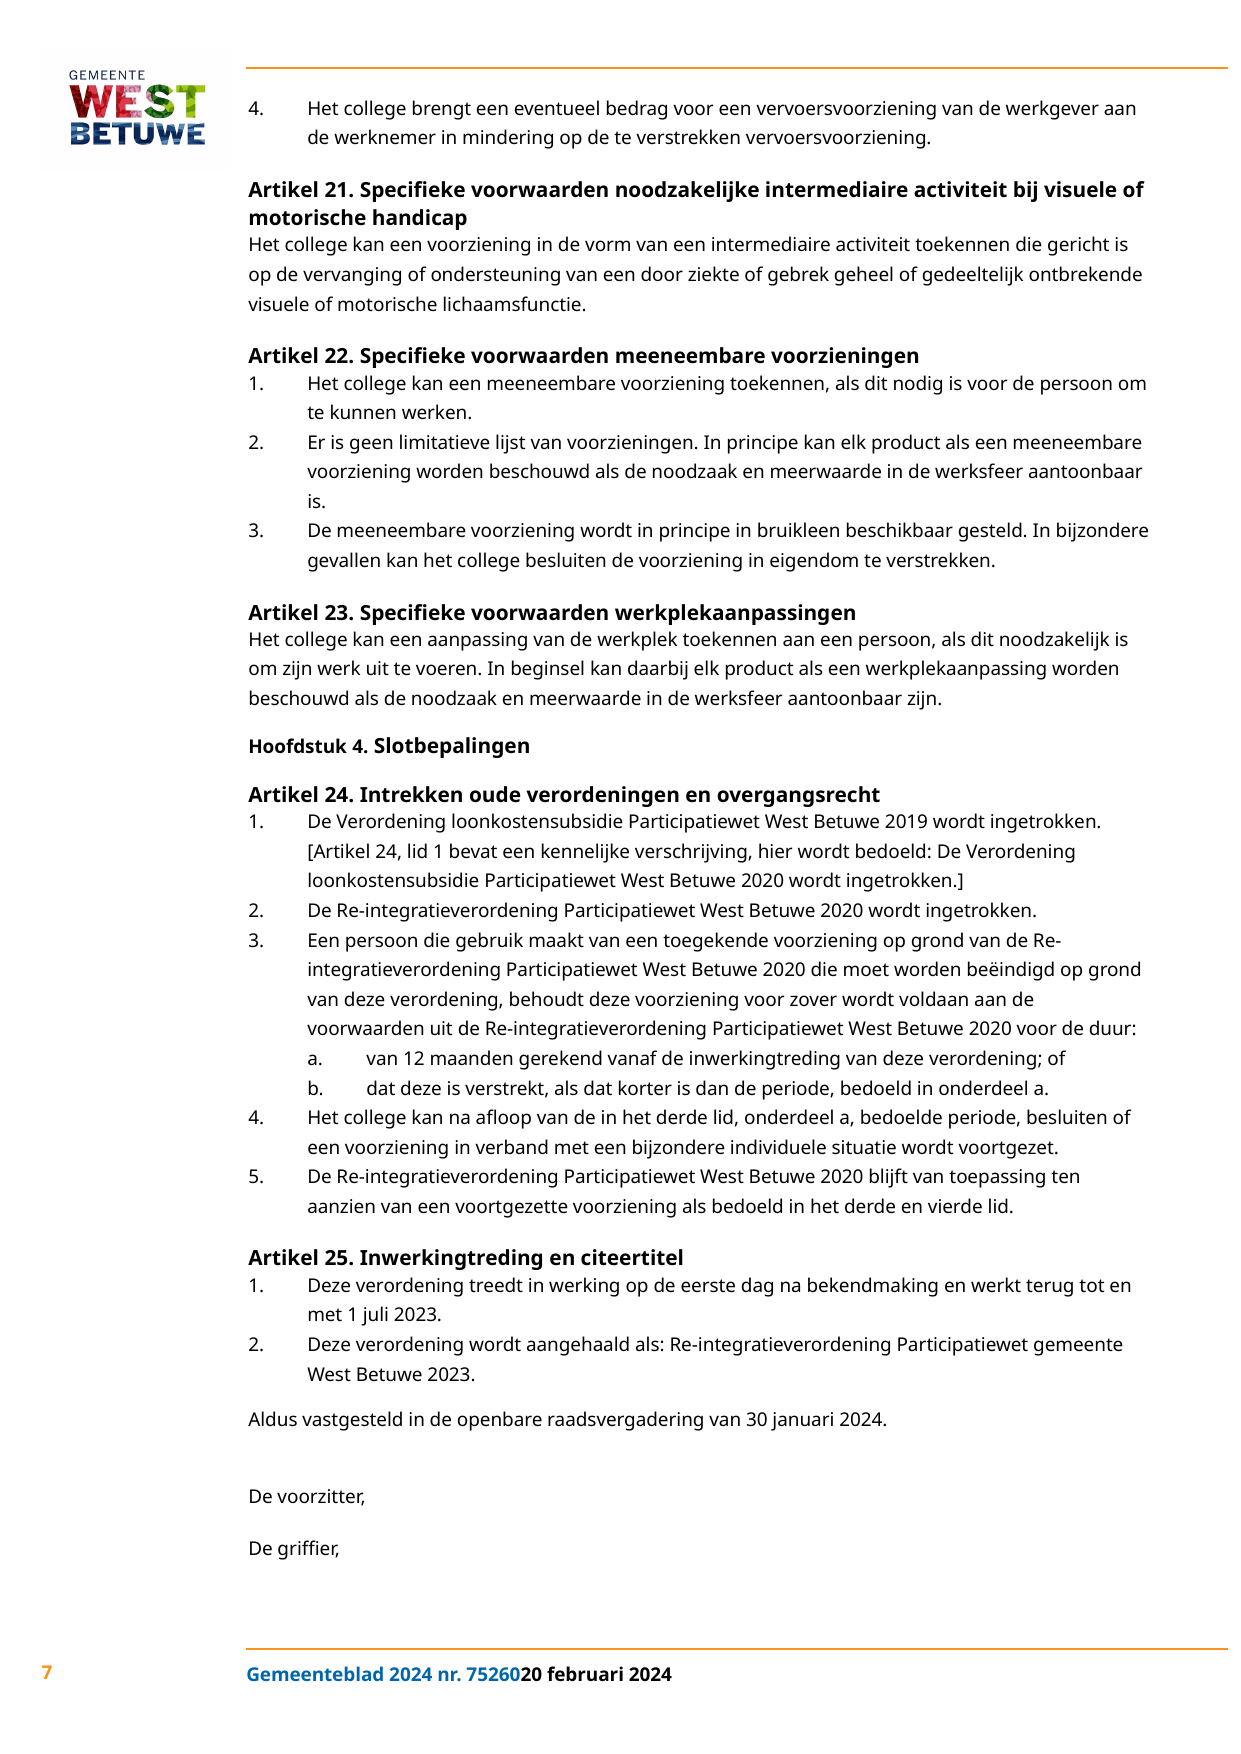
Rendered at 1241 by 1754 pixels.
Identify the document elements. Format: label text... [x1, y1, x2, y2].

text Artikel 21. Specifieke voorwaarden noodzakelijke intermediaire activiteit bij visuele of motorische handicap [248, 175, 1152, 232]
text Artikel 25. Inwerkingtreding en citeertitel [248, 1243, 1152, 1272]
text Artikel 24. Intrekken oude verordeningen en overgangsrecht [248, 780, 1152, 808]
text Aldus vastgesteld in de openbare raadsvergadering van 30 januari 2024. [248, 1406, 1152, 1432]
text Het college kan een voorziening in de vorm van een intermediaire activiteit toekennen die gericht is op de vervanging of ondersteuning van een door ziekte of gebrek geheel of gedeeltelijk ontbrekende visuele of motorische lichaamsfunctie. [248, 232, 1152, 317]
text Hoofdstuk 4. Slotbepalingen [248, 731, 1152, 759]
list Er is geen limitatieve lijst van voorzieningen. In principe kan elk product als een meeneembare voorziening worden beschouwd als de noodzaak en meerwaarde in de werksfeer aantoonbaar is. [248, 429, 1152, 514]
text Artikel 23. Specifieke voorwaarden werkplekaanpassingen [248, 598, 1152, 626]
text De voorzitter, [248, 1483, 1152, 1509]
list Het college brengt een eventueel bedrag voor een vervoersvoorziening van de werkgever aan de werknemer in mindering op de te verstrekken vervoersvoorziening. [248, 95, 1152, 150]
list Het college kan na afloop van de in het derde lid, onderdeel a, bedoelde periode, besluiten of een voorziening in verband met een bijzondere individuele situatie wordt voortgezet. [248, 1104, 1152, 1160]
list van 12 maanden gerekend vanaf de inwerkingtreding van deze verordening; of [307, 1045, 1152, 1071]
text De griffier, [248, 1535, 1152, 1561]
text Artikel 22. Specifieke voorwaarden meeneembare voorzieningen [248, 341, 1152, 370]
list De Re-integratieverordening Participatiewet West Betuwe 2020 wordt ingetrokken. [248, 897, 1152, 923]
list De Re-integratieverordening Participatiewet West Betuwe 2020 blijft van toepassing ten aanzien van een voortgezette voorziening als bedoeld in het derde en vierde lid. [248, 1163, 1152, 1219]
list De Verordening loonkostensubsidie Participatiewet West Betuwe 2019 wordt ingetrokken. [248, 808, 1152, 834]
list dat deze is verstrekt, als dat korter is dan de periode, bedoeld in onderdeel a. [307, 1075, 1152, 1101]
list Deze verordening treedt in werking op de eerste dag na bekendmaking en werkt terug tot en met 1 juli 2023. [248, 1272, 1152, 1327]
list [Artikel 24, lid 1 bevat een kennelijke verschrijving, hier wordt bedoeld: De Verordening loonkostensubsidie Participatiewet West Betuwe 2020 wordt ingetrokken.] [248, 838, 1152, 893]
list Deze verordening wordt aangehaald als: Re-integratieverordening Participatiewet gemeente West Betuwe 2023. [248, 1331, 1152, 1386]
list De meeneembare voorziening wordt in principe in bruikleen beschikbaar gesteld. In bijzondere gevallen kan het college besluiten de voorziening in eigendom te verstrekken. [248, 518, 1152, 573]
list Een persoon die gebruik maakt van een toegekende voorziening op grond van de Re-integratieverordening Participatiewet West Betuwe 2020 die moet worden beëindigd op grond van deze verordening, behoudt deze voorziening voor zover wordt voldaan aan de voorwaarden uit de Re-integratieverordening Participatiewet West Betuwe 2020 voor de duur: [248, 927, 1152, 1041]
picture [41, 47, 231, 172]
list Het college kan een meeneembare voorziening toekennen, als dit nodig is voor de persoon om te kunnen werken. [248, 370, 1152, 425]
text Het college kan een aanpassing van de werkplek toekennen aan een persoon, als dit noodzakelijk is om zijn werk uit te voeren. In beginsel kan daarbij elk product als een werkplekaanpassing worden beschouwd als de noodzaak en meerwaarde in de werksfeer aantoonbaar zijn. [248, 626, 1152, 711]
